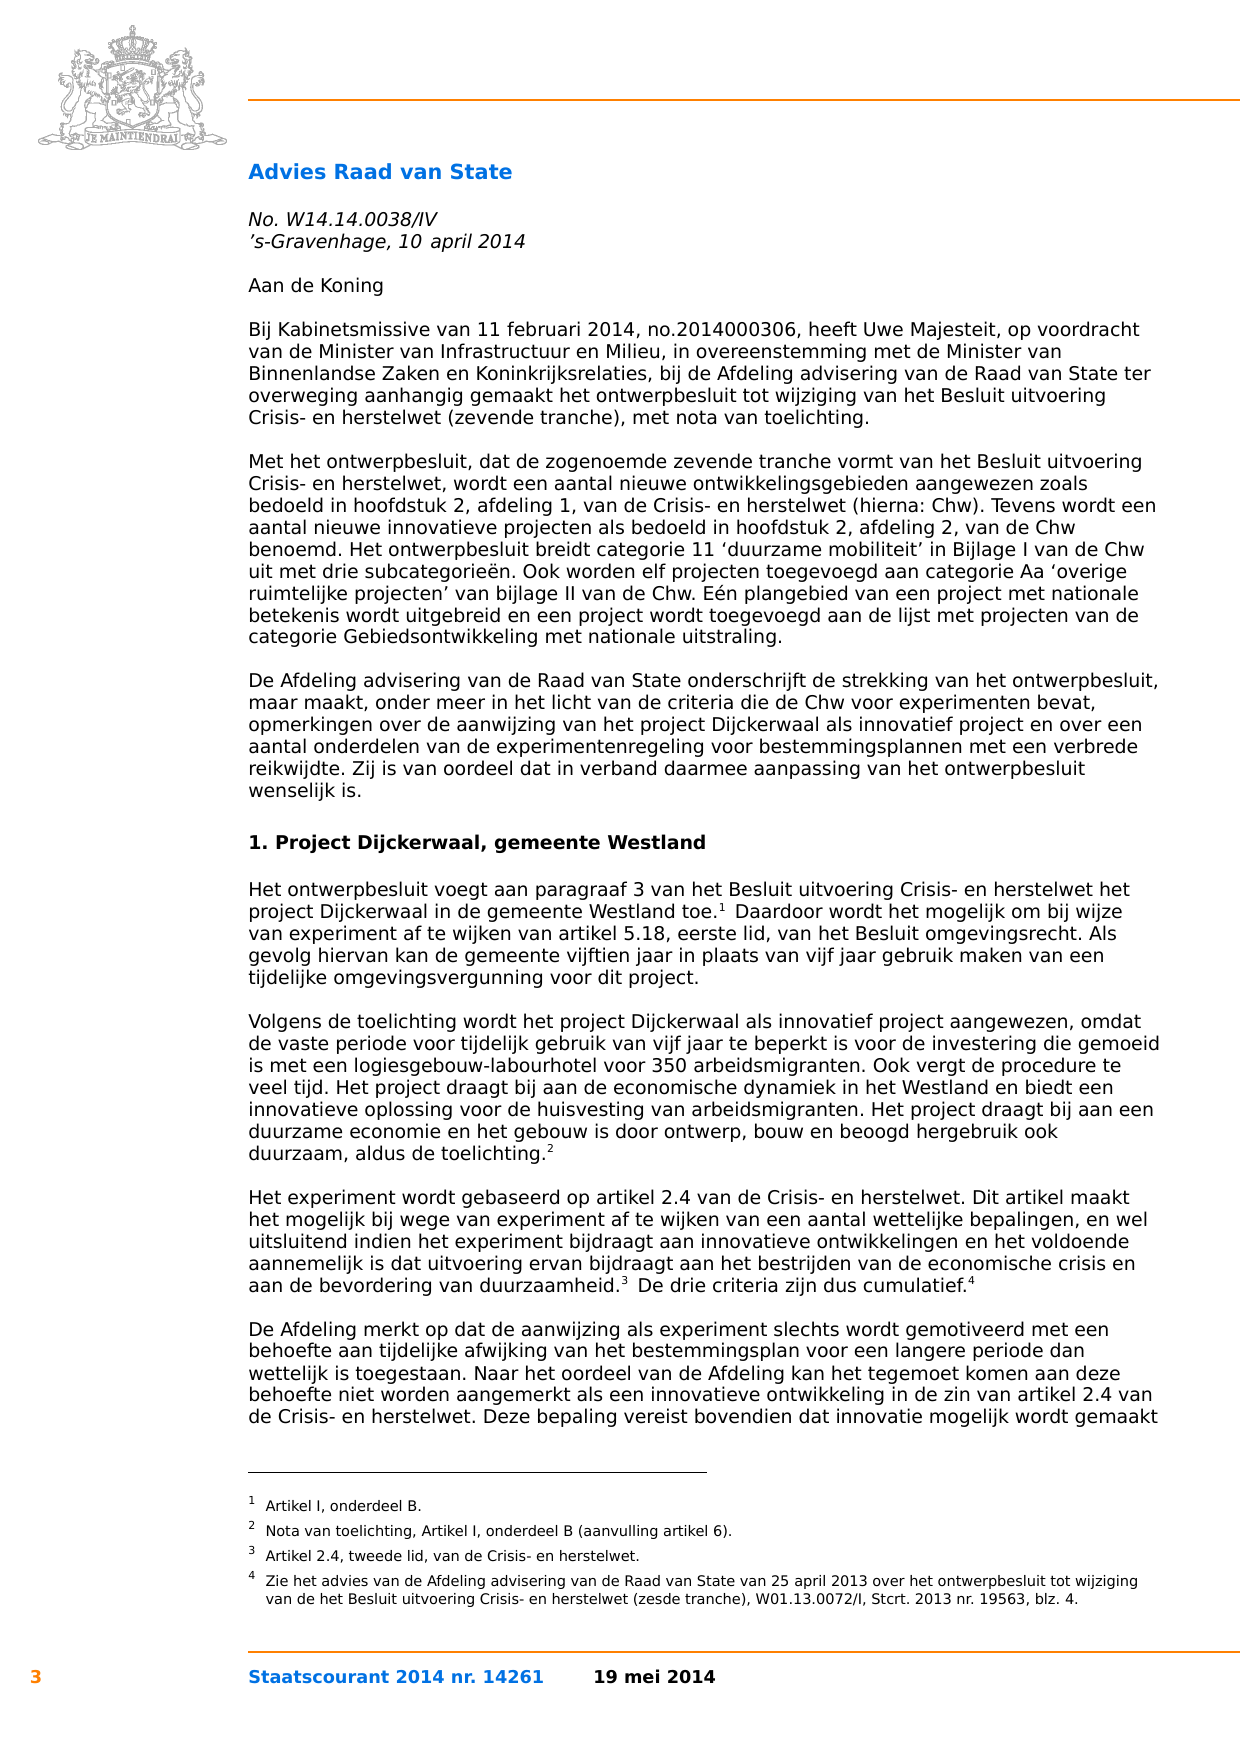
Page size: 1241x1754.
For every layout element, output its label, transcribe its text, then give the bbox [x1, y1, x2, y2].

subtitle Advies Raad van State [248, 160, 1163, 184]
text ’s-Gravenhage, 10 april 2014 [248, 231, 1163, 253]
subtitle 1. Project Dijckerwaal, gemeente Westland [248, 832, 1163, 854]
text Nota van toelichting, Artikel I, onderdeel B (aanvulling artikel 6). [248, 1519, 1163, 1541]
text Het experiment wordt gebaseerd op artikel 2.4 van de Crisis- en herstelwet. Dit artikel maakt het mogelijk bij wege van experiment af te wijken van een aantal wettelijke bepalingen, en wel uitsluitend indien het experiment bijdraagt aan innovatieve ontwikkelingen en het voldoende aannemelijk is dat uitvoering ervan bijdraagt aan het bestrijden van de economische crisis en aan de bevordering van duurzaamheid. De drie criteria zijn dus cumulatief. [248, 1187, 1163, 1297]
text Artikel I, onderdeel B. [248, 1494, 1163, 1516]
text De Afdeling advisering van de Raad van State onderschrijft de strekking van het ontwerpbesluit, maar maakt, onder meer in het licht van de criteria die de Chw voor experimenten bevat, opmerkingen over de aanwijzing van het project Dijckerwaal als innovatief project en over een aantal onderdelen van de experimentenregeling voor bestemmingsplannen met een verbrede reikwijdte. Zij is van oordeel dat in verband daarmee aanpassing van het ontwerpbesluit wenselijk is. [248, 670, 1163, 802]
text Bij Kabinetsmissive van 11 februari 2014, no.2014000306, heeft Uwe Majesteit, op voordracht van de Minister van Infrastructuur en Milieu, in overeenstemming met de Minister van Binnenlandse Zaken en Koninkrijksrelaties, bij de Afdeling advisering van de Raad van State ter overweging aanhangig gemaakt het ontwerpbesluit tot wijziging van het Besluit uitvoering Crisis- en herstelwet (zevende tranche), met nota van toelichting. [248, 319, 1163, 429]
picture [38, 25, 227, 150]
text Artikel 2.4, tweede lid, van de Crisis- en herstelwet. [248, 1544, 1163, 1566]
text De Afdeling merkt op dat de aanwijzing als experiment slechts wordt gemotiveerd met een behoefte aan tijdelijke afwijking van het bestemmingsplan voor een langere periode dan wettelijk is toegestaan. Naar het oordeel van de Afdeling kan het tegemoet komen aan deze behoefte niet worden aangemerkt als een innovatieve ontwikkeling in de zin van artikel 2.4 van de Crisis- en herstelwet. Deze bepaling vereist bovendien dat innovatie mogelijk wordt gemaakt [248, 1318, 1163, 1428]
text Volgens de toelichting wordt het project Dijckerwaal als innovatief project aangewezen, omdat de vaste periode voor tijdelijk gebruik van vijf jaar te beperkt is voor de investering die gemoeid is met een logiesgebouw-labourhotel voor 350 arbeidsmigranten. Ook vergt de procedure te veel tijd. Het project draagt bij aan de economische dynamiek in het Westland en biedt een innovatieve oplossing voor de huisvesting van arbeidsmigranten. Het project draagt bij aan een duurzame economie en het gebouw is door ontwerp, bouw en beoogd hergebruik ook duurzaam, aldus de toelichting. [248, 1011, 1163, 1165]
text Met het ontwerpbesluit, dat de zogenoemde zevende tranche vormt van het Besluit uitvoering Crisis- en herstelwet, wordt een aantal nieuwe ontwikkelingsgebieden aangewezen zoals bedoeld in hoofdstuk 2, afdeling 1, van de Crisis- en herstelwet (hierna: Chw). Tevens wordt een aantal nieuwe innovatieve projecten als bedoeld in hoofdstuk 2, afdeling 2, van de Chw benoemd. Het ontwerpbesluit breidt categorie 11 ‘duurzame mobiliteit’ in Bijlage I van de Chw uit met drie subcategorieën. Ook worden elf projecten toegevoegd aan categorie Aa ‘overige ruimtelijke projecten’ van bijlage II van de Chw. Eén plangebied van een project met nationale betekenis wordt uitgebreid en een project wordt toegevoegd aan de lijst met projecten van de categorie Gebiedsontwikkeling met nationale uitstraling. [248, 451, 1163, 648]
text Zie het advies van de Afdeling advisering van de Raad van State van 25 april 2013 over het ontwerpbesluit tot wijziging van de het Besluit uitvoering Crisis- en herstelwet (zesde tranche), W01.13.0072/I, Stcrt. 2013 nr. 19563, blz. 4. [248, 1569, 1163, 1608]
text Aan de Koning [248, 275, 1163, 297]
text No. W14.14.0038/IV [248, 209, 1163, 231]
text Het ontwerpbesluit voegt aan paragraaf 3 van het Besluit uitvoering Crisis- en herstelwet het project Dijckerwaal in de gemeente Westland toe. Daardoor wordt het mogelijk om bij wijze van experiment af te wijken van artikel 5.18, eerste lid, van het Besluit omgevingsrecht. Als gevolg hiervan kan de gemeente vijftien jaar in plaats van vijf jaar gebruik maken van een tijdelijke omgevingsvergunning voor dit project. [248, 879, 1163, 989]
